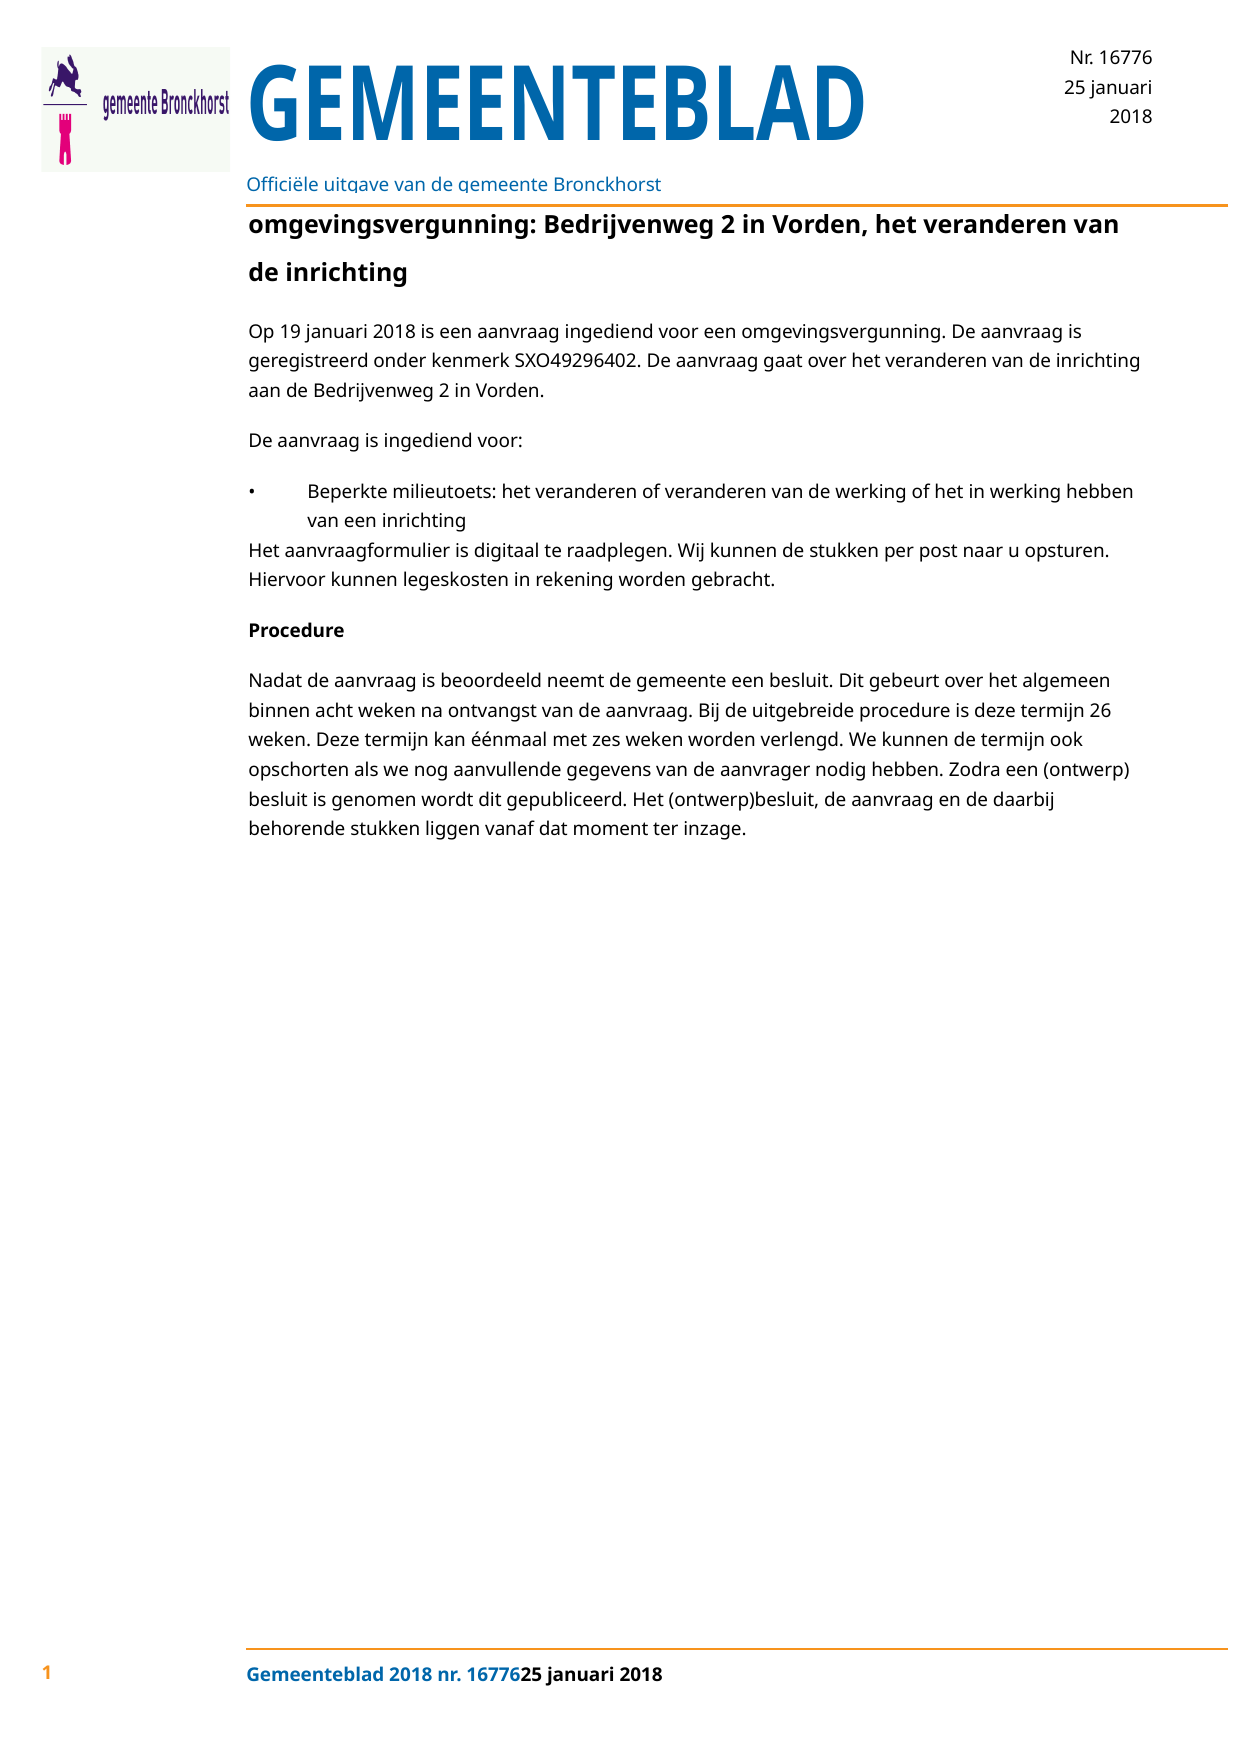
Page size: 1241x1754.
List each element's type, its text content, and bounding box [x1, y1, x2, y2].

text Procedure [248, 617, 1152, 643]
text Het aanvraagformulier is digitaal te raadplegen. Wij kunnen de stukken per post naar u opsturen. Hiervoor kunnen legeskosten in rekening worden gebracht. [248, 537, 1152, 592]
picture [41, 47, 231, 172]
text omgevingsvergunning: Bedrijvenweg 2 in Vorden, het veranderen van de inrichting [248, 207, 1152, 288]
text Op 19 januari 2018 is een aanvraag ingediend voor een omgevingsvergunning. De aanvraag is geregistreerd onder kenmerk SXO49296402. De aanvraag gaat over het veranderen van de inrichting aan de Bedrijvenweg 2 in Vorden. [248, 318, 1152, 403]
text Nadat de aanvraag is beoordeeld neemt de gemeente een besluit. Dit gebeurt over het algemeen binnen acht weken na ontvangst van de aanvraag. Bij de uitgebreide procedure is deze termijn 26 weken. Deze termijn kan éénmaal met zes weken worden verlengd. We kunnen de termijn ook opschorten als we nog aanvullende gegevens van de aanvrager nodig hebben. Zodra een (ontwerp) besluit is genomen wordt dit gepubliceerd. Het (ontwerp)besluit, de aanvraag en de daarbij behorende stukken liggen vanaf dat moment ter inzage. [248, 667, 1152, 841]
text De aanvraag is ingediend voor: [248, 427, 1152, 453]
list Beperkte milieutoets: het veranderen of veranderen van de werking of het in werking hebben van een inrichting [248, 478, 1152, 533]
